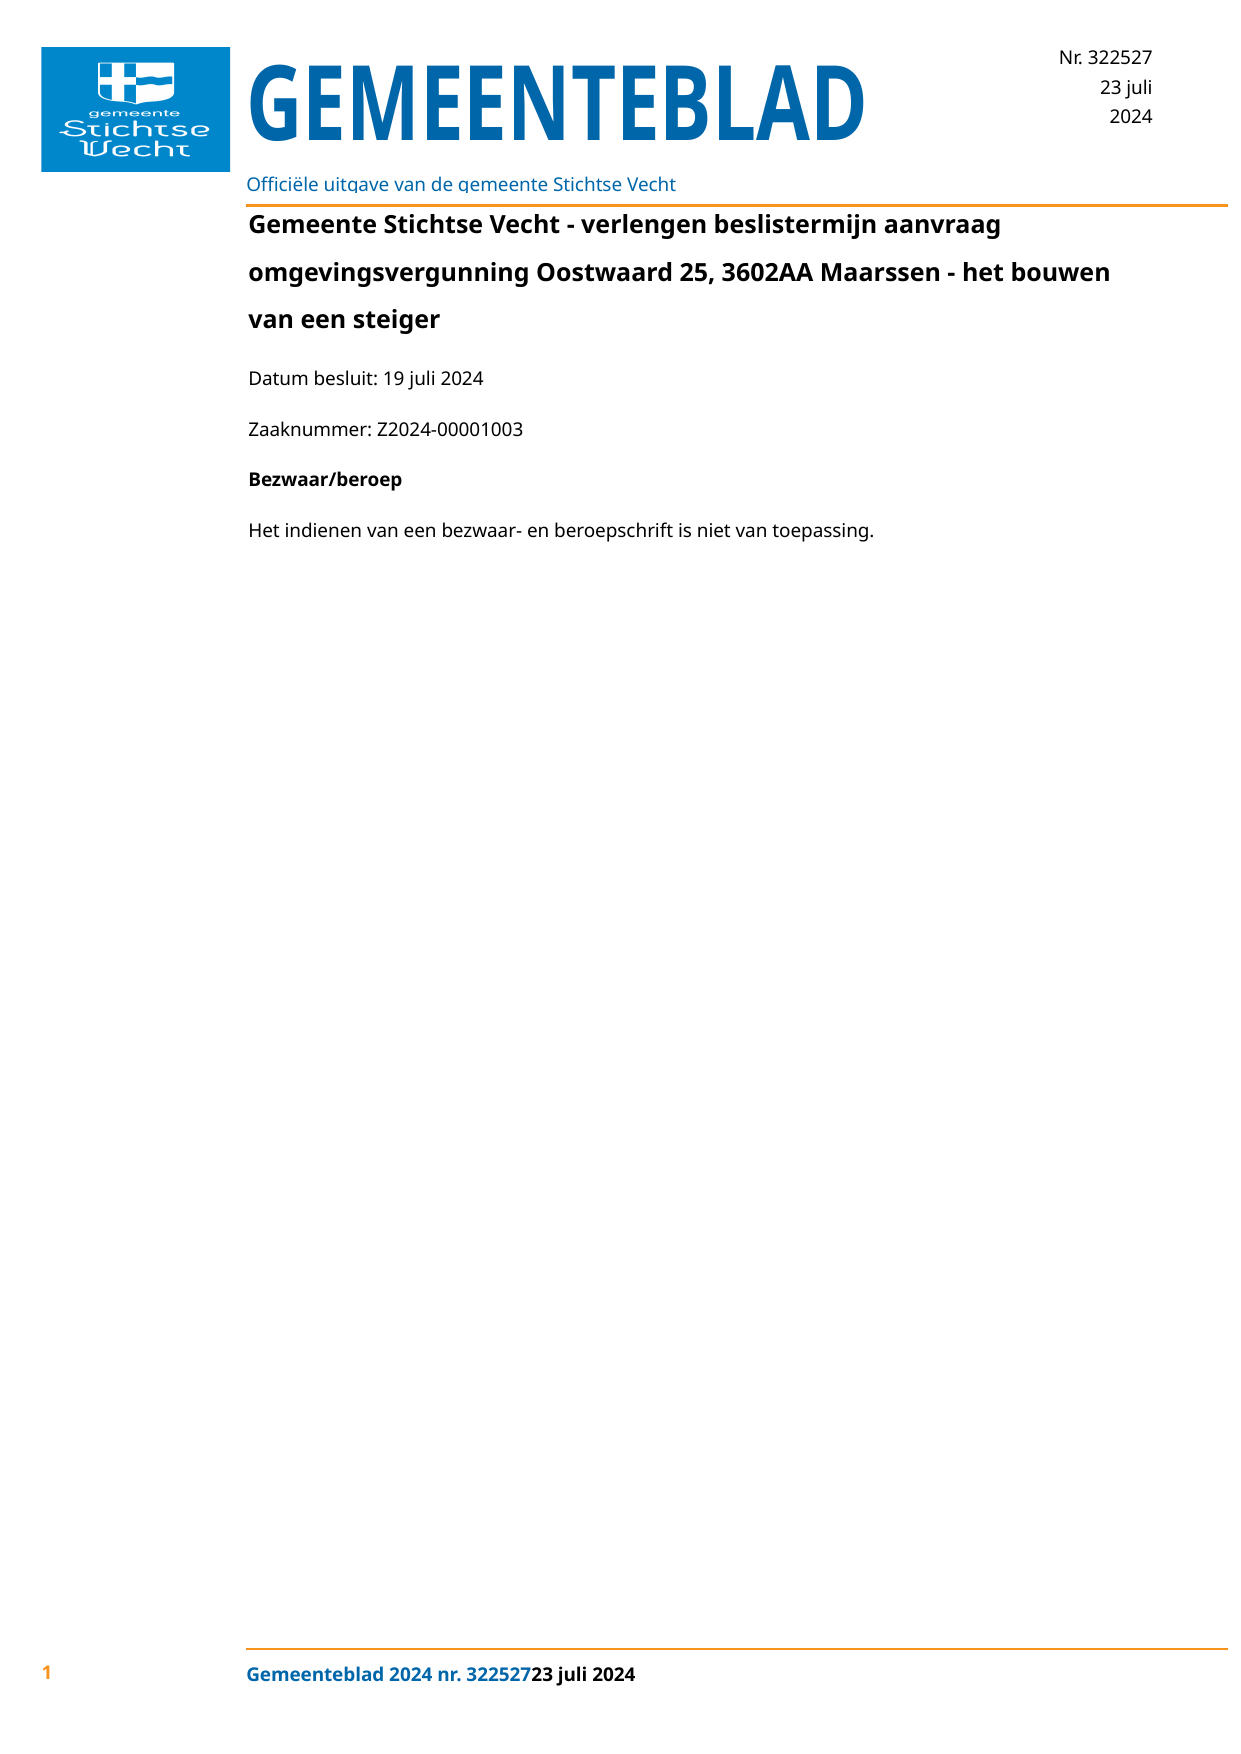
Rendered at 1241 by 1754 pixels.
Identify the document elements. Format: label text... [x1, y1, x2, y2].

text Het indienen van een bezwaar- en beroepschrift is niet van toepassing. [248, 517, 1152, 542]
text Datum besluit: 19 juli 2024 [248, 366, 1152, 391]
picture [99, 63, 135, 101]
text Zaaknummer: Z2024-00001003 [248, 416, 1152, 442]
text Gemeente Stichtse Vecht - verlengen beslistermijn aanvraag omgevingsvergunning Oostwaard 25, 3602AA Maarssen - het bouwen van een steiger [248, 207, 1152, 336]
text Bezwaar/beroep [248, 466, 1152, 492]
picture [137, 63, 174, 103]
